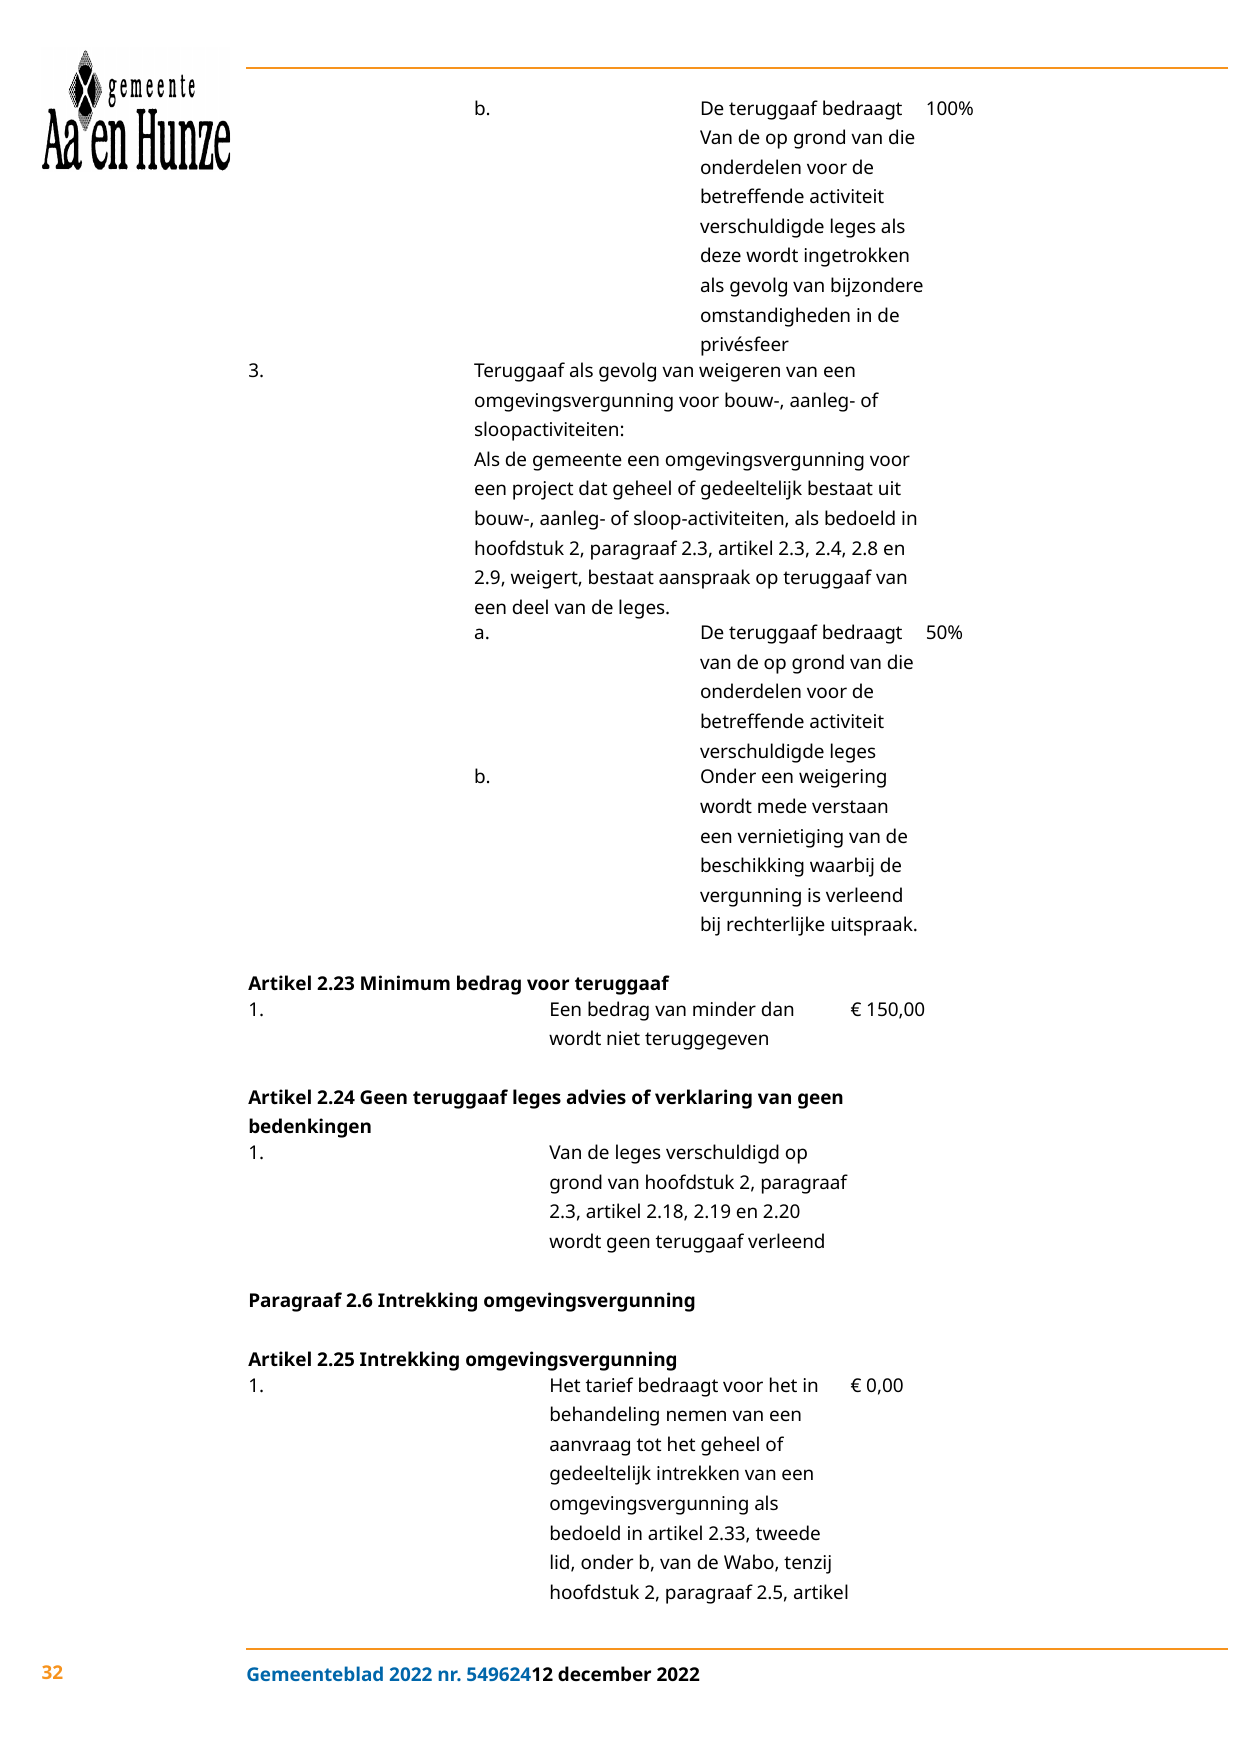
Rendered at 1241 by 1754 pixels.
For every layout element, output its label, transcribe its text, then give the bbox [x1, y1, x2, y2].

table_cell Onder een weigering wordt mede verstaan een vernietiging van de beschikking waarbij de vergunning is verleend bij rechterlijke uitspraak. [700, 764, 926, 937]
table_header Artikel 2.25 Intrekking omgevingsvergunning [248, 1346, 850, 1372]
table_cell € 0,00 [850, 1372, 1152, 1604]
table_cell [248, 95, 474, 357]
table_cell b. [474, 764, 700, 937]
table_header [850, 1346, 1152, 1372]
table_cell € 150,00 [850, 996, 1152, 1051]
table_cell Teruggaaf als gevolg van weigeren van een omgevingsvergunning voor bouw-, aanleg- of sloopactiviteiten: Als de gemeente een omgevingsvergunning voor een project dat geheel of gedeeltelijk bestaat uit bouw-, aanleg- of sloop-activiteiten, als bedoeld in hoofdstuk 2, paragraaf 2.3, artikel 2.3, 2.4, 2.8 en 2.9, weigert, bestaat aanspraak op teruggaaf van een deel van de leges. [474, 357, 926, 619]
table_cell b. [474, 95, 700, 357]
table_header Artikel 2.23 Minimum bedrag voor teruggaaf [248, 970, 850, 996]
table_cell 100% [926, 95, 1152, 357]
table_cell De teruggaaf bedraagt van de op grond van die onderdelen voor de betreffende activiteit verschuldigde leges [700, 620, 926, 764]
table_cell [926, 357, 1152, 619]
text Paragraaf 2.6 Intrekking omgevingsvergunning [248, 1287, 1152, 1312]
table_cell [850, 1140, 1152, 1254]
table_cell De teruggaaf bedraagt Van de op grond van die onderdelen voor de betreffende activiteit verschuldigde leges als deze wordt ingetrokken als gevolg van bijzondere omstandigheden in de privésfeer [700, 95, 926, 357]
table_cell 1. [248, 1140, 549, 1254]
table_header [850, 970, 1152, 996]
table_cell [248, 764, 474, 937]
table_cell a. [474, 620, 700, 764]
table_cell 50% [926, 620, 1152, 764]
table_cell Van de leges verschuldigd op grond van hoofdstuk 2, paragraaf 2.3, artikel 2.18, 2.19 en 2.20 wordt geen teruggaaf verleend [549, 1140, 850, 1254]
table_cell Het tarief bedraagt voor het in behandeling nemen van een aanvraag tot het geheel of gedeeltelijk intrekken van een omgevingsvergunning als bedoeld in artikel 2.33, tweede lid, onder b, van de Wabo, tenzij hoofdstuk 2, paragraaf 2.5, artikel [549, 1372, 850, 1604]
picture [41, 47, 231, 172]
table_header Artikel 2.24 Geen teruggaaf leges advies of verklaring van geen bedenkingen [248, 1084, 850, 1139]
table_cell [926, 764, 1152, 937]
table_cell 3. [248, 357, 474, 619]
table_header [850, 1084, 1152, 1139]
table_cell 1. [248, 1372, 549, 1604]
table_cell [248, 620, 474, 764]
table_cell Een bedrag van minder dan wordt niet teruggegeven [549, 996, 850, 1051]
table_cell 1. [248, 996, 549, 1051]
